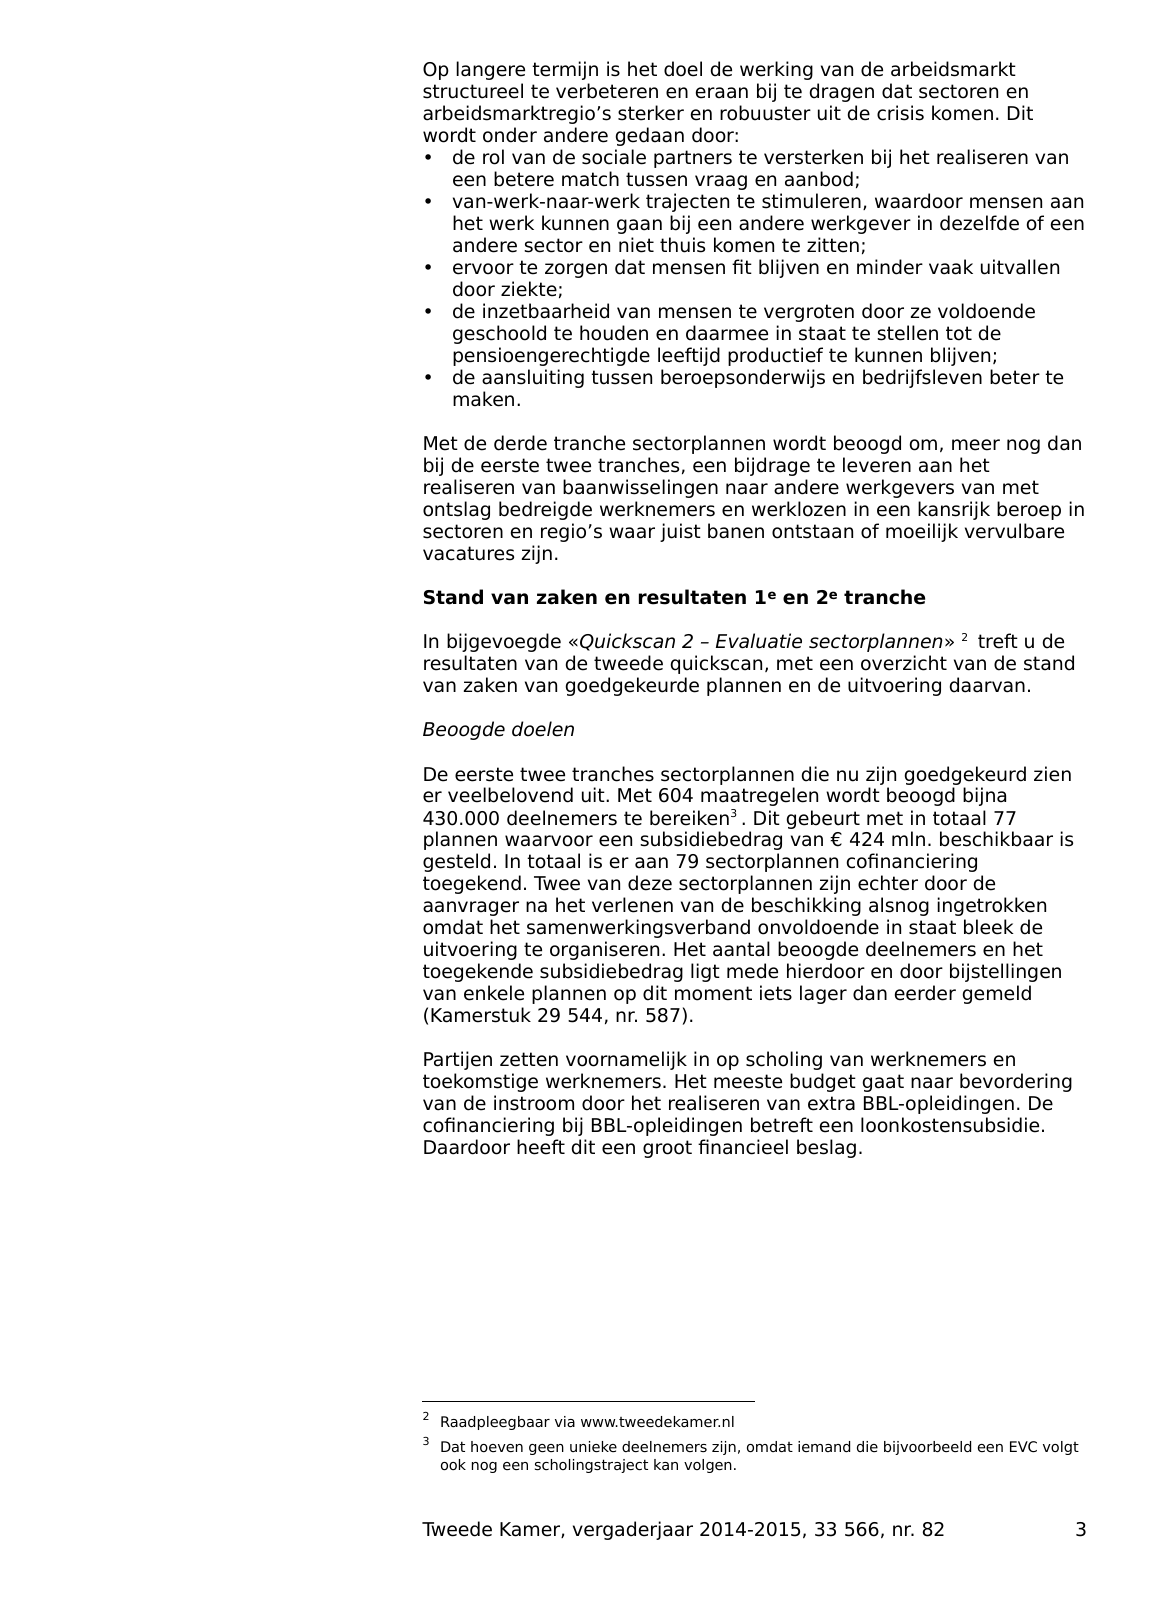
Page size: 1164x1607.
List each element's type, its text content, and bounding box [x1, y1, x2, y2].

text De eerste twee tranches sectorplannen die nu zijn goedgekeurd zien er veelbelovend uit. Met 604 maatregelen wordt beoogd bijna 430.000 deelnemers te bereiken. Dit gebeurt met in totaal 77 plannen waarvoor een subsidiebedrag van € 424 mln. beschikbaar is gesteld. In totaal is er aan 79 sectorplannen cofinanciering toegekend. Twee van deze sectorplannen zijn echter door de aanvrager na het verlenen van de beschikking alsnog ingetrokken omdat het samenwerkingsverband onvoldoende in staat bleek de uitvoering te organiseren. Het aantal beoogde deelnemers en het toegekende subsidiebedrag ligt mede hierdoor en door bijstellingen van enkele plannen op dit moment iets lager dan eerder gemeld (Kamerstuk 29 544, nr. 587). [422, 763, 1087, 1027]
text Met de derde tranche sectorplannen wordt beoogd om, meer nog dan bij de eerste twee tranches, een bijdrage te leveren aan het realiseren van baanwisselingen naar andere werkgevers van met ontslag bedreigde werknemers en werklozen in een kansrijk beroep in sectoren en regio’s waar juist banen ontstaan of moeilijk vervulbare vacatures zijn. [422, 433, 1087, 565]
subtitle Beoogde doelen [422, 719, 1087, 741]
text • de inzetbaarheid van mensen te vergroten door ze voldoende geschoold te houden en daarmee in staat te stellen tot de pensioengerechtigde leeftijd productief te kunnen blijven; [422, 301, 1087, 367]
text In bijgevoegde «Quickscan 2 – Evaluatie sectorplannen» treft u de resultaten van de tweede quickscan, met een overzicht van de stand van zaken van goedgekeurde plannen en de uitvoering daarvan. [422, 631, 1087, 697]
text Partijen zetten voornamelijk in op scholing van werknemers en toekomstige werknemers. Het meeste budget gaat naar bevordering van de instroom door het realiseren van extra BBL-opleidingen. De cofinanciering bij BBL-opleidingen betreft een loonkostensubsidie. Daardoor heeft dit een groot financieel beslag. [422, 1049, 1087, 1159]
text Op langere termijn is het doel de werking van de arbeidsmarkt structureel te verbeteren en eraan bij te dragen dat sectoren en arbeidsmarktregio’s sterker en robuuster uit de crisis komen. Dit wordt onder andere gedaan door: [422, 59, 1087, 147]
subtitle Stand van zaken en resultaten 1e en 2e tranche [422, 587, 1087, 609]
text • van-werk-naar-werk trajecten te stimuleren, waardoor mensen aan het werk kunnen gaan bij een andere werkgever in dezelfde of een andere sector en niet thuis komen te zitten; [422, 191, 1087, 257]
text • ervoor te zorgen dat mensen fit blijven en minder vaak uitvallen door ziekte; [422, 257, 1087, 301]
text • de rol van de sociale partners te versterken bij het realiseren van een betere match tussen vraag en aanbod; [422, 147, 1087, 191]
text Dat hoeven geen unieke deelnemers zijn, omdat iemand die bijvoorbeeld een EVC volgt ook nog een scholingstraject kan volgen. [422, 1435, 1087, 1474]
text Raadpleegbaar via www.tweedekamer.nl [422, 1410, 1087, 1432]
text • de aansluiting tussen beroepsonderwijs en bedrijfsleven beter te maken. [422, 367, 1087, 411]
